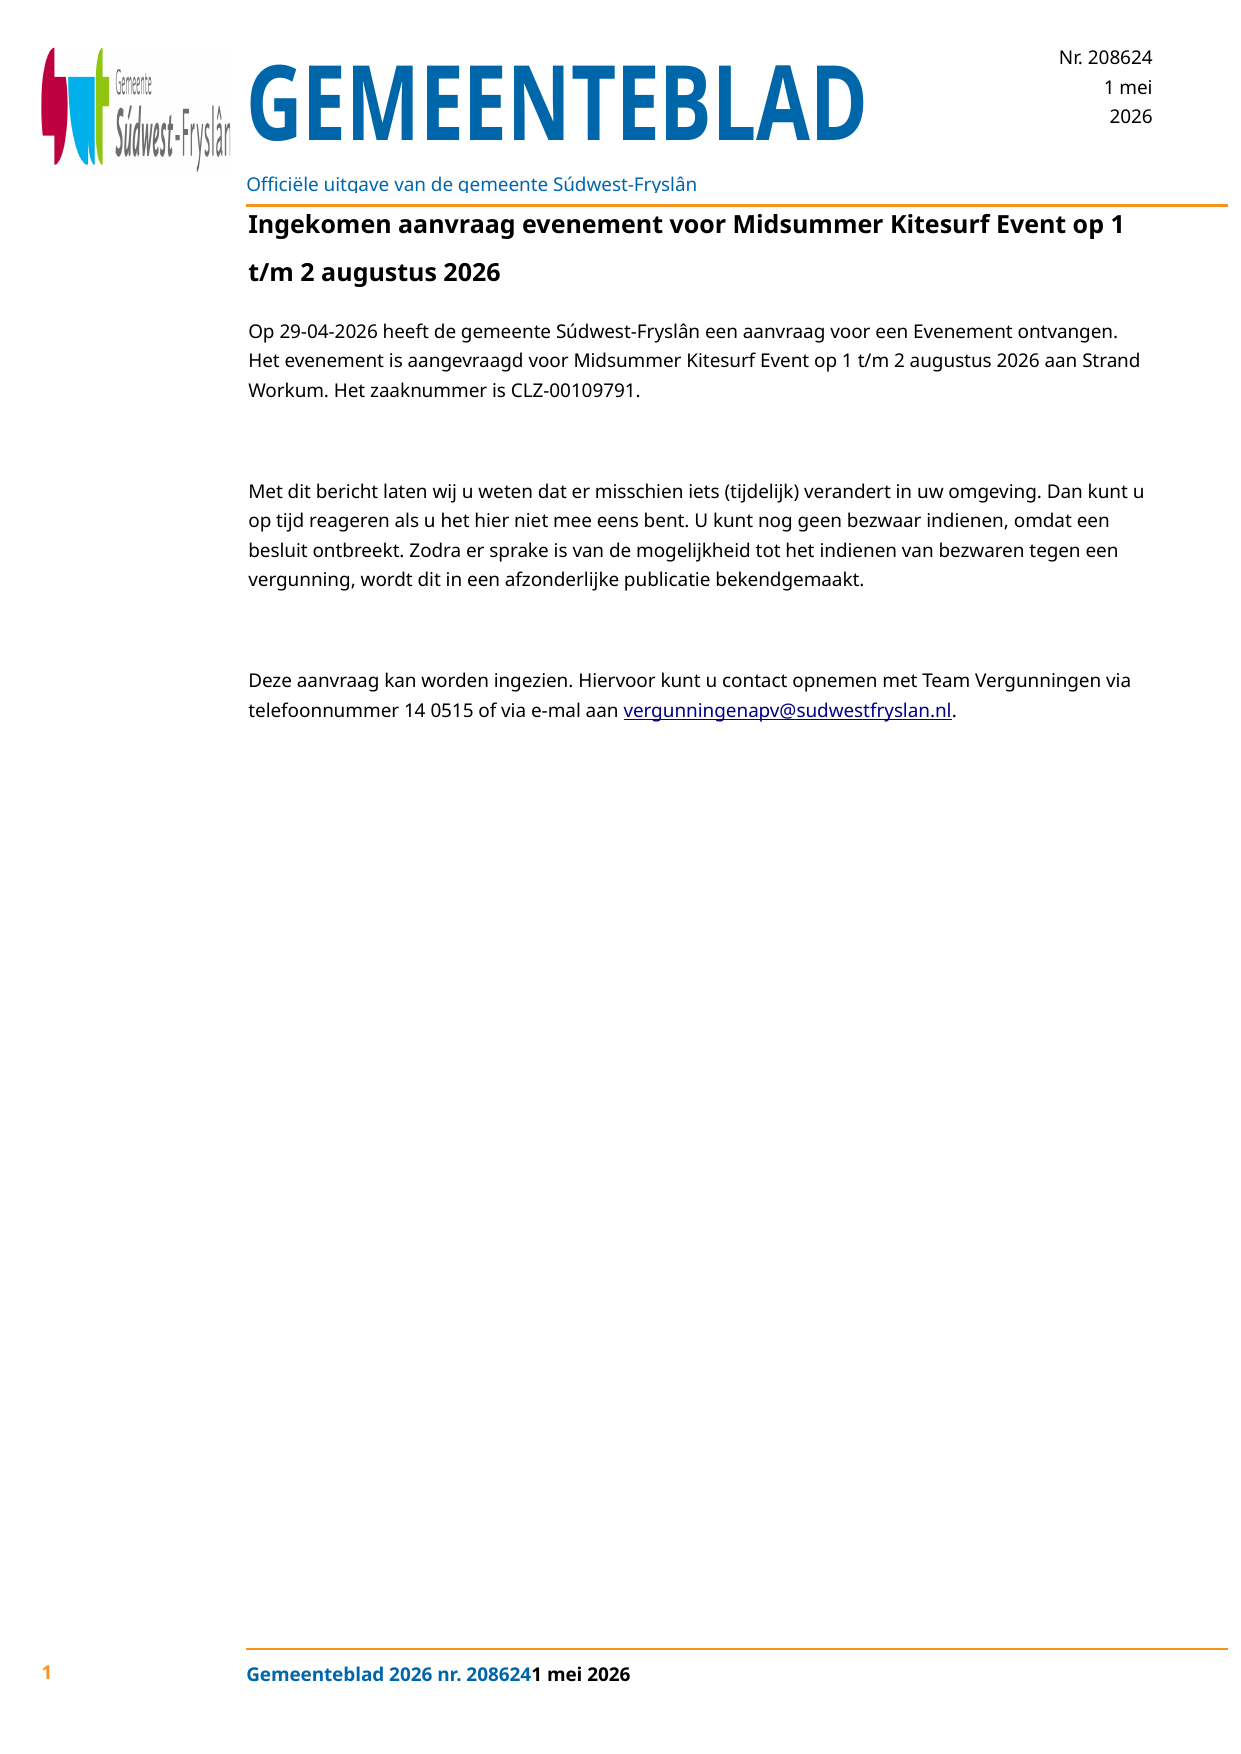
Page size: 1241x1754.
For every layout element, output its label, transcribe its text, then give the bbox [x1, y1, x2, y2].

picture [41, 47, 231, 172]
text Op 29-04-2026 heeft de gemeente Súdwest-Fryslân een aanvraag voor een Evenement ontvangen. Het evenement is aangevraagd voor Midsummer Kitesurf Event op 1 t/m 2 augustus 2026 aan Strand Workum. Het zaaknummer is CLZ-00109791. [248, 318, 1152, 403]
text Met dit bericht laten wij u weten dat er misschien iets (tijdelijk) verandert in uw omgeving. Dan kunt u op tijd reageren als u het hier niet mee eens bent. U kunt nog geen bezwaar indienen, omdat een besluit ontbreekt. Zodra er sprake is van de mogelijkheid tot het indienen van bezwaren tegen een vergunning, wordt dit in een afzonderlijke publicatie bekendgemaakt. [248, 478, 1152, 592]
text Deze aanvraag kan worden ingezien. Hiervoor kunt u contact opnemen met Team Vergunningen via telefoonnummer 14 0515 of via e-mal aan vergunningenapv@sudwestfryslan.nl. [248, 667, 1152, 723]
text Ingekomen aanvraag evenement voor Midsummer Kitesurf Event op 1 t/m 2 augustus 2026 [248, 207, 1152, 288]
